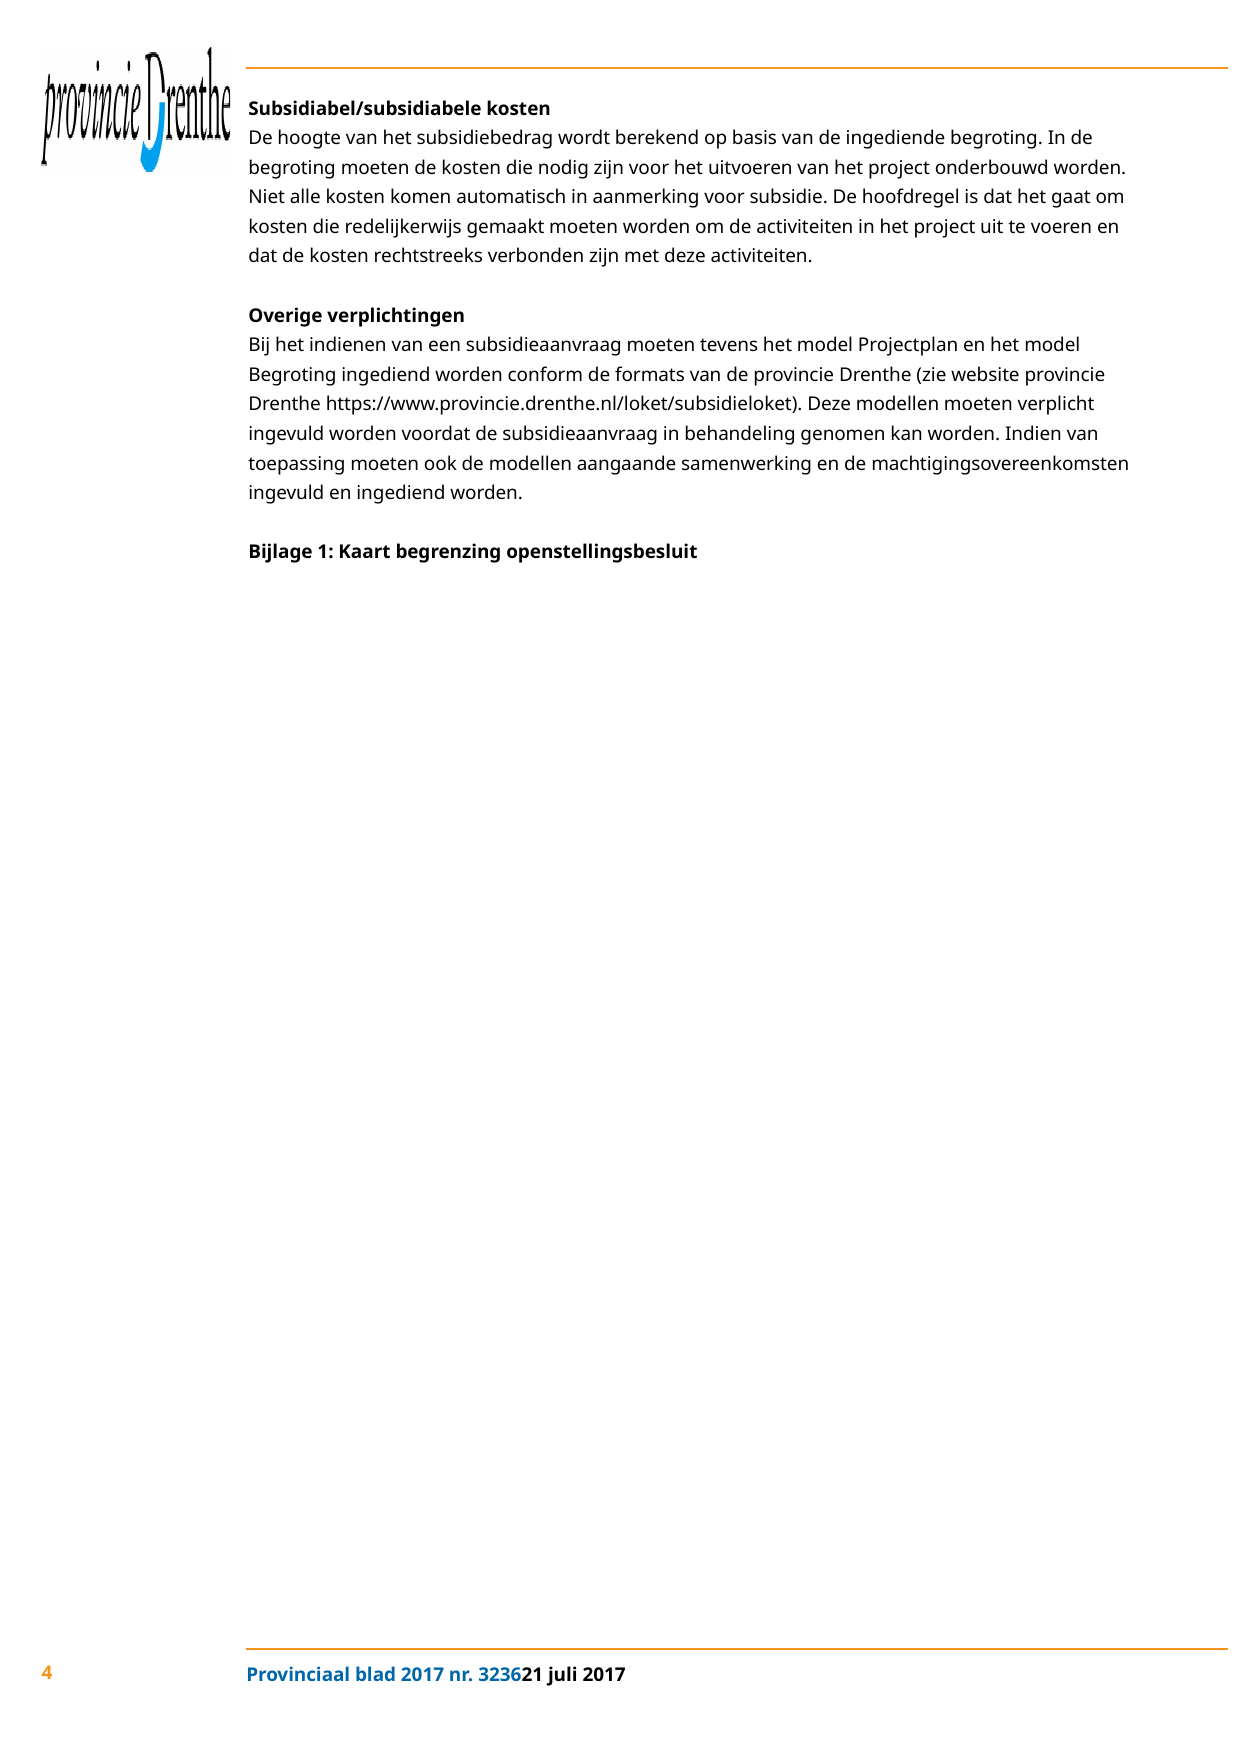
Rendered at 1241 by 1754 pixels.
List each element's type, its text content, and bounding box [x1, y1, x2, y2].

text Bijlage 1: Kaart begrenzing openstellingsbesluit [248, 538, 1152, 564]
text Bij het indienen van een subsidieaanvraag moeten tevens het model Projectplan en het model Begroting ingediend worden conform de formats van de provincie Drenthe (zie website provincie Drenthe https://www.provincie.drenthe.nl/loket/subsidieloket). Deze modellen moeten verplicht ingevuld worden voordat de subsidieaanvraag in behandeling genomen kan worden. Indien van toepassing moeten ook de modellen aangaande samenwerking en de machtigingsovereenkomsten ingevuld en ingediend worden. [248, 331, 1152, 505]
picture [41, 47, 231, 172]
text De hoogte van het subsidiebedrag wordt berekend op basis van de ingediende begroting. In de begroting moeten de kosten die nodig zijn voor het uitvoeren van het project onderbouwd worden. Niet alle kosten komen automatisch in aanmerking voor subsidie. De hoofdregel is dat het gaat om kosten die redelijkerwijs gemaakt moeten worden om de activiteiten in het project uit te voeren en dat de kosten rechtstreeks verbonden zijn met deze activiteiten. [248, 124, 1152, 268]
text Overige verplichtingen [248, 302, 1152, 328]
text Subsidiabel/subsidiabele kosten [248, 95, 1152, 121]
